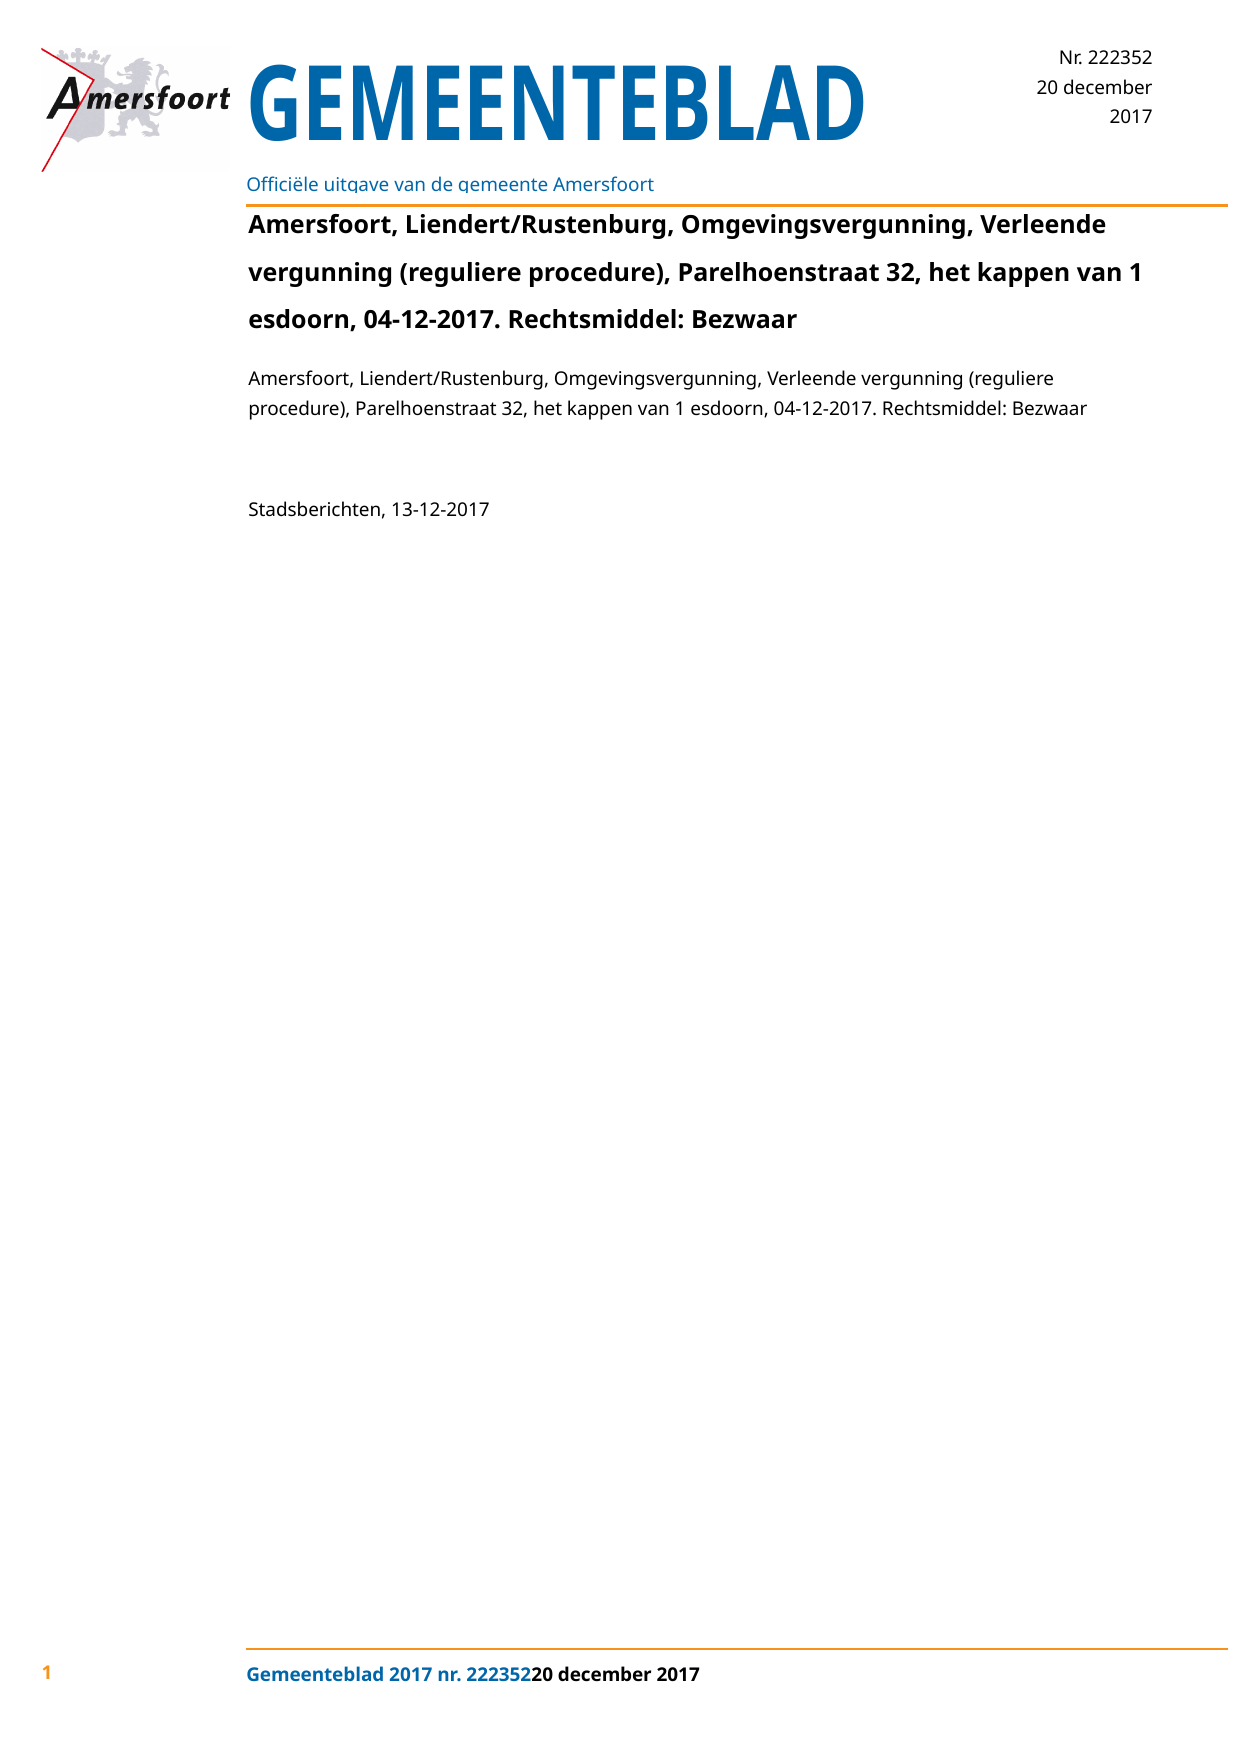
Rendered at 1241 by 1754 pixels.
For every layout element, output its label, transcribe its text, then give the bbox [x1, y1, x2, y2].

text Amersfoort, Liendert/Rustenburg, Omgevingsvergunning, Verleende vergunning (reguliere procedure), Parelhoenstraat 32, het kappen van 1 esdoorn, 04-12-2017. Rechtsmiddel: Bezwaar [248, 366, 1152, 421]
text Amersfoort, Liendert/Rustenburg, Omgevingsvergunning, Verleende vergunning (reguliere procedure), Parelhoenstraat 32, het kappen van 1 esdoorn, 04-12-2017. Rechtsmiddel: Bezwaar [248, 207, 1152, 336]
picture [41, 47, 231, 172]
text Stadsberichten, 13-12-2017 [248, 496, 1152, 522]
